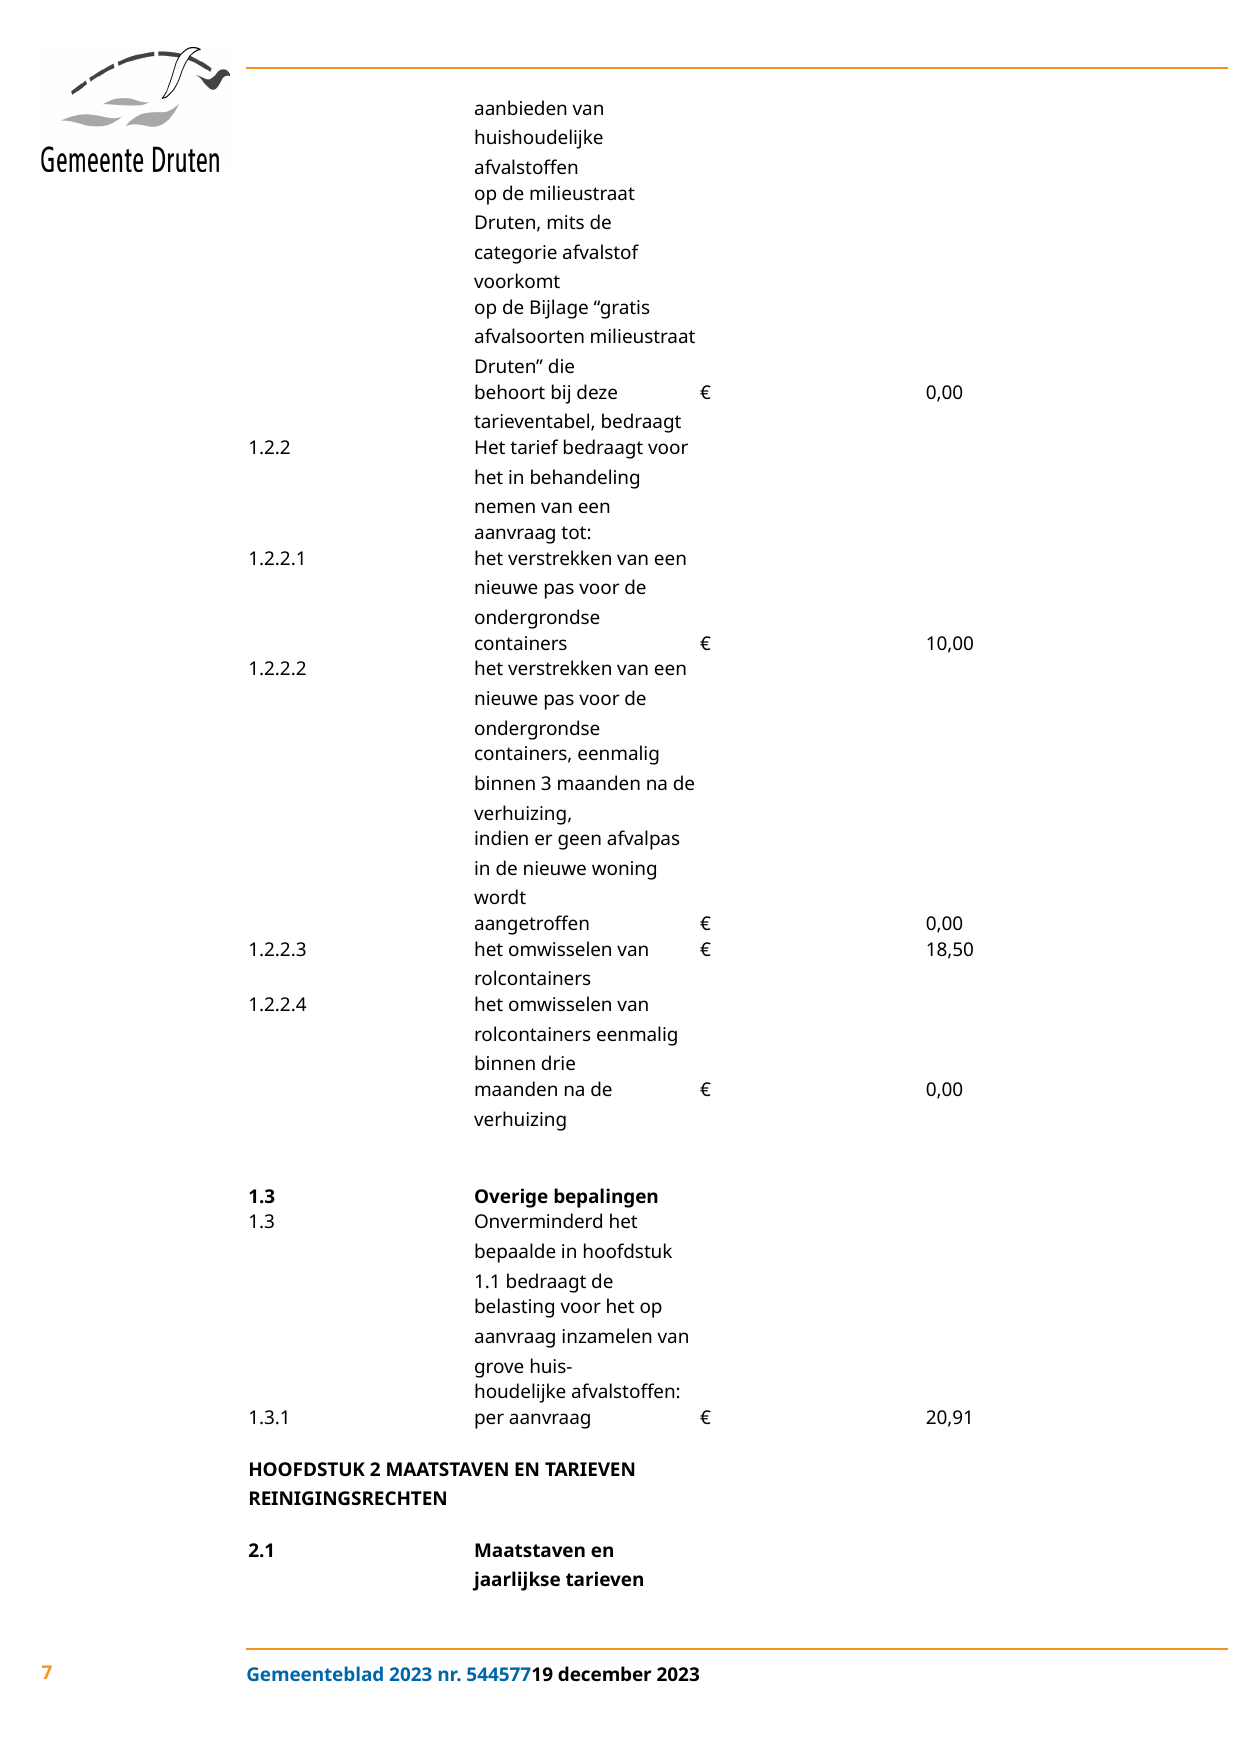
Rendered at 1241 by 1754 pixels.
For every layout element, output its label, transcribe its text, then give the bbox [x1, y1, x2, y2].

table_cell [248, 1132, 474, 1157]
table_cell het omwisselen van rolcontainers eenmalig binnen drie [474, 991, 700, 1076]
table_cell [248, 630, 474, 656]
table_cell [700, 825, 926, 910]
table_cell [700, 741, 926, 825]
table_cell 18,50 [926, 936, 1152, 991]
table_cell [926, 294, 1152, 379]
table_cell [926, 519, 1152, 545]
table_cell [248, 1076, 474, 1132]
table_cell [474, 1511, 700, 1537]
table_cell [474, 1430, 700, 1456]
table_cell 1.2.2 [248, 434, 474, 519]
table_cell [248, 825, 474, 910]
table_cell € [700, 379, 926, 434]
table_cell [248, 379, 474, 434]
table_cell [926, 1537, 1152, 1592]
table_cell [700, 1511, 926, 1537]
table_cell maanden na de verhuizing [474, 1076, 700, 1132]
table_cell [700, 1209, 926, 1294]
table_cell 1.2.2.3 [248, 936, 474, 991]
table_cell [248, 519, 474, 545]
table_cell 1.2.2.1 [248, 545, 474, 630]
table_cell 1.3.1 [248, 1404, 474, 1430]
table_cell [700, 1157, 926, 1183]
table_cell [700, 1456, 926, 1511]
table_cell [248, 741, 474, 825]
table_cell op de milieustraat Druten, mits de categorie afvalstof voorkomt [474, 180, 700, 294]
table_cell 1.2.2.2 [248, 656, 474, 741]
table_cell Onverminderd het bepaalde in hoofdstuk 1.1 bedraagt de [474, 1209, 700, 1294]
table_cell aanvraag tot: [474, 519, 700, 545]
table_cell [248, 1294, 474, 1378]
table_cell 1.3 [248, 1183, 474, 1209]
table_cell [926, 656, 1152, 741]
table_cell [700, 294, 926, 379]
table_cell [248, 1157, 474, 1183]
table_cell [926, 1183, 1152, 1209]
table_cell [926, 95, 1152, 180]
table_cell 2.1 [248, 1537, 474, 1592]
table_cell 20,91 [926, 1404, 1152, 1430]
table_cell [926, 1511, 1152, 1537]
table_cell het verstrekken van een nieuwe pas voor de ondergrondse [474, 545, 700, 630]
table_cell [926, 741, 1152, 825]
table_cell [700, 656, 926, 741]
table_cell [700, 991, 926, 1076]
table_cell 0,00 [926, 910, 1152, 936]
table_cell [248, 1511, 474, 1537]
table_cell [926, 1379, 1152, 1404]
table_cell [248, 294, 474, 379]
table_cell belasting voor het op aanvraag inzamelen van grove huis- [474, 1294, 700, 1378]
table_cell aanbieden van huishoudelijke afvalstoffen [474, 95, 700, 180]
table_cell € [700, 936, 926, 991]
table_cell 0,00 [926, 1076, 1152, 1132]
table_cell [248, 95, 474, 180]
table_cell [926, 1430, 1152, 1456]
table_cell [248, 910, 474, 936]
table_cell [474, 1132, 700, 1157]
table_cell op de Bijlage “gratis afvalsoorten milieustraat Druten” die [474, 294, 700, 379]
table_cell [926, 825, 1152, 910]
table_cell [700, 1294, 926, 1378]
table_cell 0,00 [926, 379, 1152, 434]
table_cell € [700, 1076, 926, 1132]
table_cell [926, 991, 1152, 1076]
table_cell containers, eenmalig binnen 3 maanden na de verhuizing, [474, 741, 700, 825]
table_cell 1.2.2.4 [248, 991, 474, 1076]
table_cell houdelijke afvalstoffen: [474, 1379, 700, 1404]
table_cell het verstrekken van een nieuwe pas voor de ondergrondse [474, 656, 700, 741]
table_cell [700, 1132, 926, 1157]
table_cell [700, 1430, 926, 1456]
table_cell [926, 1294, 1152, 1378]
table_cell [926, 545, 1152, 630]
table_cell indien er geen afvalpas in de nieuwe woning wordt [474, 825, 700, 910]
table_cell Overige bepalingen [474, 1183, 700, 1209]
table_cell 10,00 [926, 630, 1152, 656]
table_cell [700, 95, 926, 180]
table_cell per aanvraag [474, 1404, 700, 1430]
table_cell containers [474, 630, 700, 656]
table_cell [248, 1379, 474, 1404]
table_cell [700, 180, 926, 294]
table_cell aangetroffen [474, 910, 700, 936]
table_cell [248, 1430, 474, 1456]
table_cell [474, 1157, 700, 1183]
table_cell [926, 434, 1152, 519]
picture [41, 47, 231, 172]
table_cell [926, 1132, 1152, 1157]
table_cell [700, 1379, 926, 1404]
table_cell behoort bij deze tarieventabel, bedraagt [474, 379, 700, 434]
table_cell [248, 180, 474, 294]
table_cell Maatstaven en jaarlijkse tarieven [474, 1537, 700, 1592]
table_cell [926, 1157, 1152, 1183]
table_cell [926, 180, 1152, 294]
table_cell [926, 1456, 1152, 1511]
table_cell € [700, 630, 926, 656]
table_cell [926, 1209, 1152, 1294]
table_cell € [700, 1404, 926, 1430]
table_cell Het tarief bedraagt voor het in behandeling nemen van een [474, 434, 700, 519]
table_cell [700, 1537, 926, 1592]
table_cell [700, 519, 926, 545]
table_cell [700, 545, 926, 630]
table_cell HOOFDSTUK 2 MAATSTAVEN EN TARIEVEN REINIGINGSRECHTEN [248, 1456, 700, 1511]
table_cell [700, 1183, 926, 1209]
table_cell [700, 434, 926, 519]
table_cell € [700, 910, 926, 936]
table_cell het omwisselen van rolcontainers [474, 936, 700, 991]
table_cell 1.3 [248, 1209, 474, 1294]
